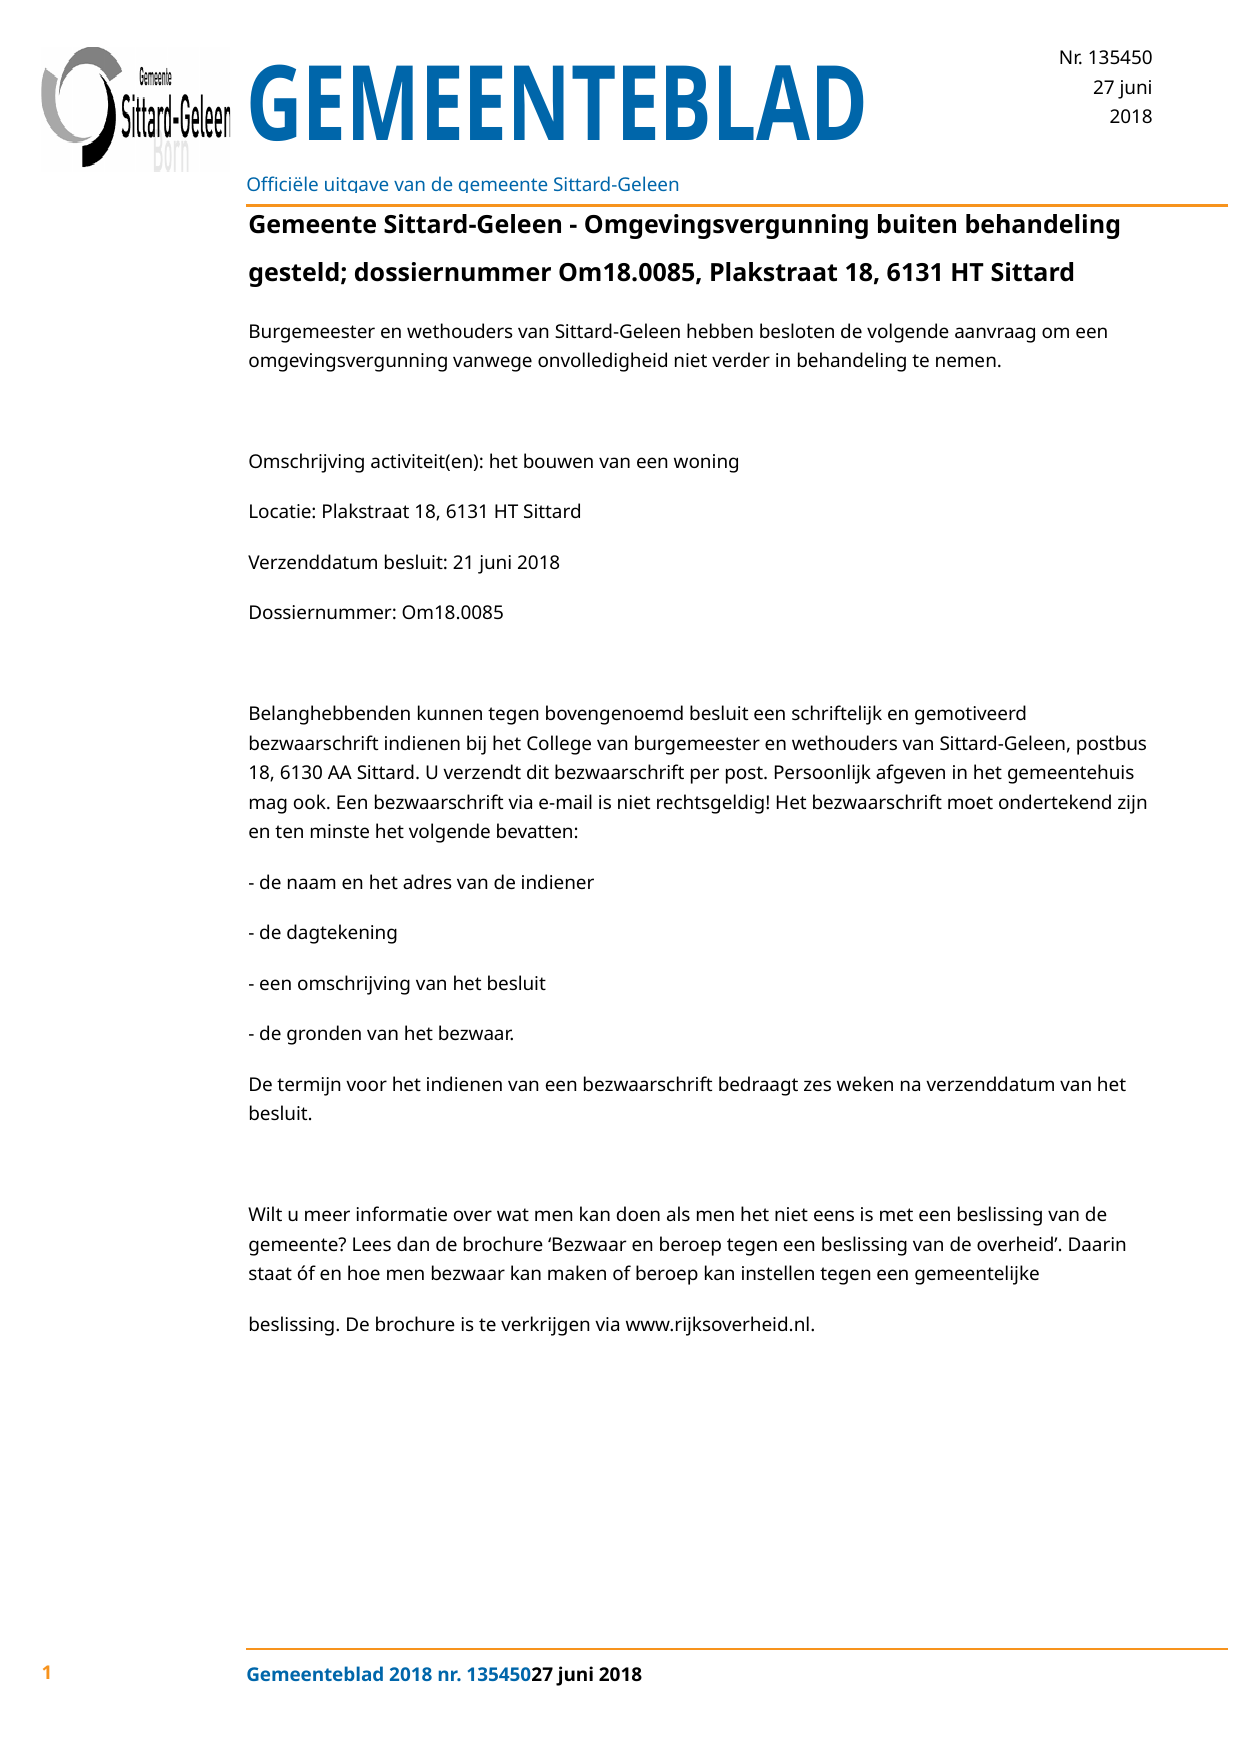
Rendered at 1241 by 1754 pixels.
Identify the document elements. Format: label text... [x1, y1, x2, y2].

text Dossiernummer: Om18.0085 [248, 599, 1152, 625]
text Omschrijving activiteit(en): het bouwen van een woning [248, 448, 1152, 474]
text beslissing. De brochure is te verkrijgen via www.rijksoverheid.nl. [248, 1311, 1152, 1337]
picture [41, 47, 231, 172]
text - de gronden van het bezwaar. [248, 1020, 1152, 1046]
text De termijn voor het indienen van een bezwaarschrift bedraagt zes weken na verzenddatum van het besluit. [248, 1071, 1152, 1126]
text Verzenddatum besluit: 21 juni 2018 [248, 549, 1152, 575]
text - een omschrijving van het besluit [248, 970, 1152, 996]
text Belanghebbenden kunnen tegen bovengenoemd besluit een schriftelijk en gemotiveerd bezwaarschrift indienen bij het College van burgemeester en wethouders van Sittard-Geleen, postbus 18, 6130 AA Sittard. U verzendt dit bezwaarschrift per post. Persoonlijk afgeven in het gemeentehuis mag ook. Een bezwaarschrift via e-mail is niet rechtsgeldig! Het bezwaarschrift moet ondertekend zijn en ten minste het volgende bevatten: [248, 700, 1152, 844]
text Gemeente Sittard-Geleen - Omgevingsvergunning buiten behandeling gesteld; dossiernummer Om18.0085, Plakstraat 18, 6131 HT Sittard [248, 207, 1152, 288]
text - de naam en het adres van de indiener [248, 869, 1152, 895]
text Locatie: Plakstraat 18, 6131 HT Sittard [248, 499, 1152, 524]
text Burgemeester en wethouders van Sittard-Geleen hebben besloten de volgende aanvraag om een omgevingsvergunning vanwege onvolledigheid niet verder in behandeling te nemen. [248, 318, 1152, 373]
text Wilt u meer informatie over wat men kan doen als men het niet eens is met een beslissing van de gemeente? Lees dan de brochure ‘Bezwaar en beroep tegen een beslissing van de overheid’. Daarin staat óf en hoe men bezwaar kan maken of beroep kan instellen tegen een gemeentelijke [248, 1201, 1152, 1286]
text - de dagtekening [248, 919, 1152, 945]
